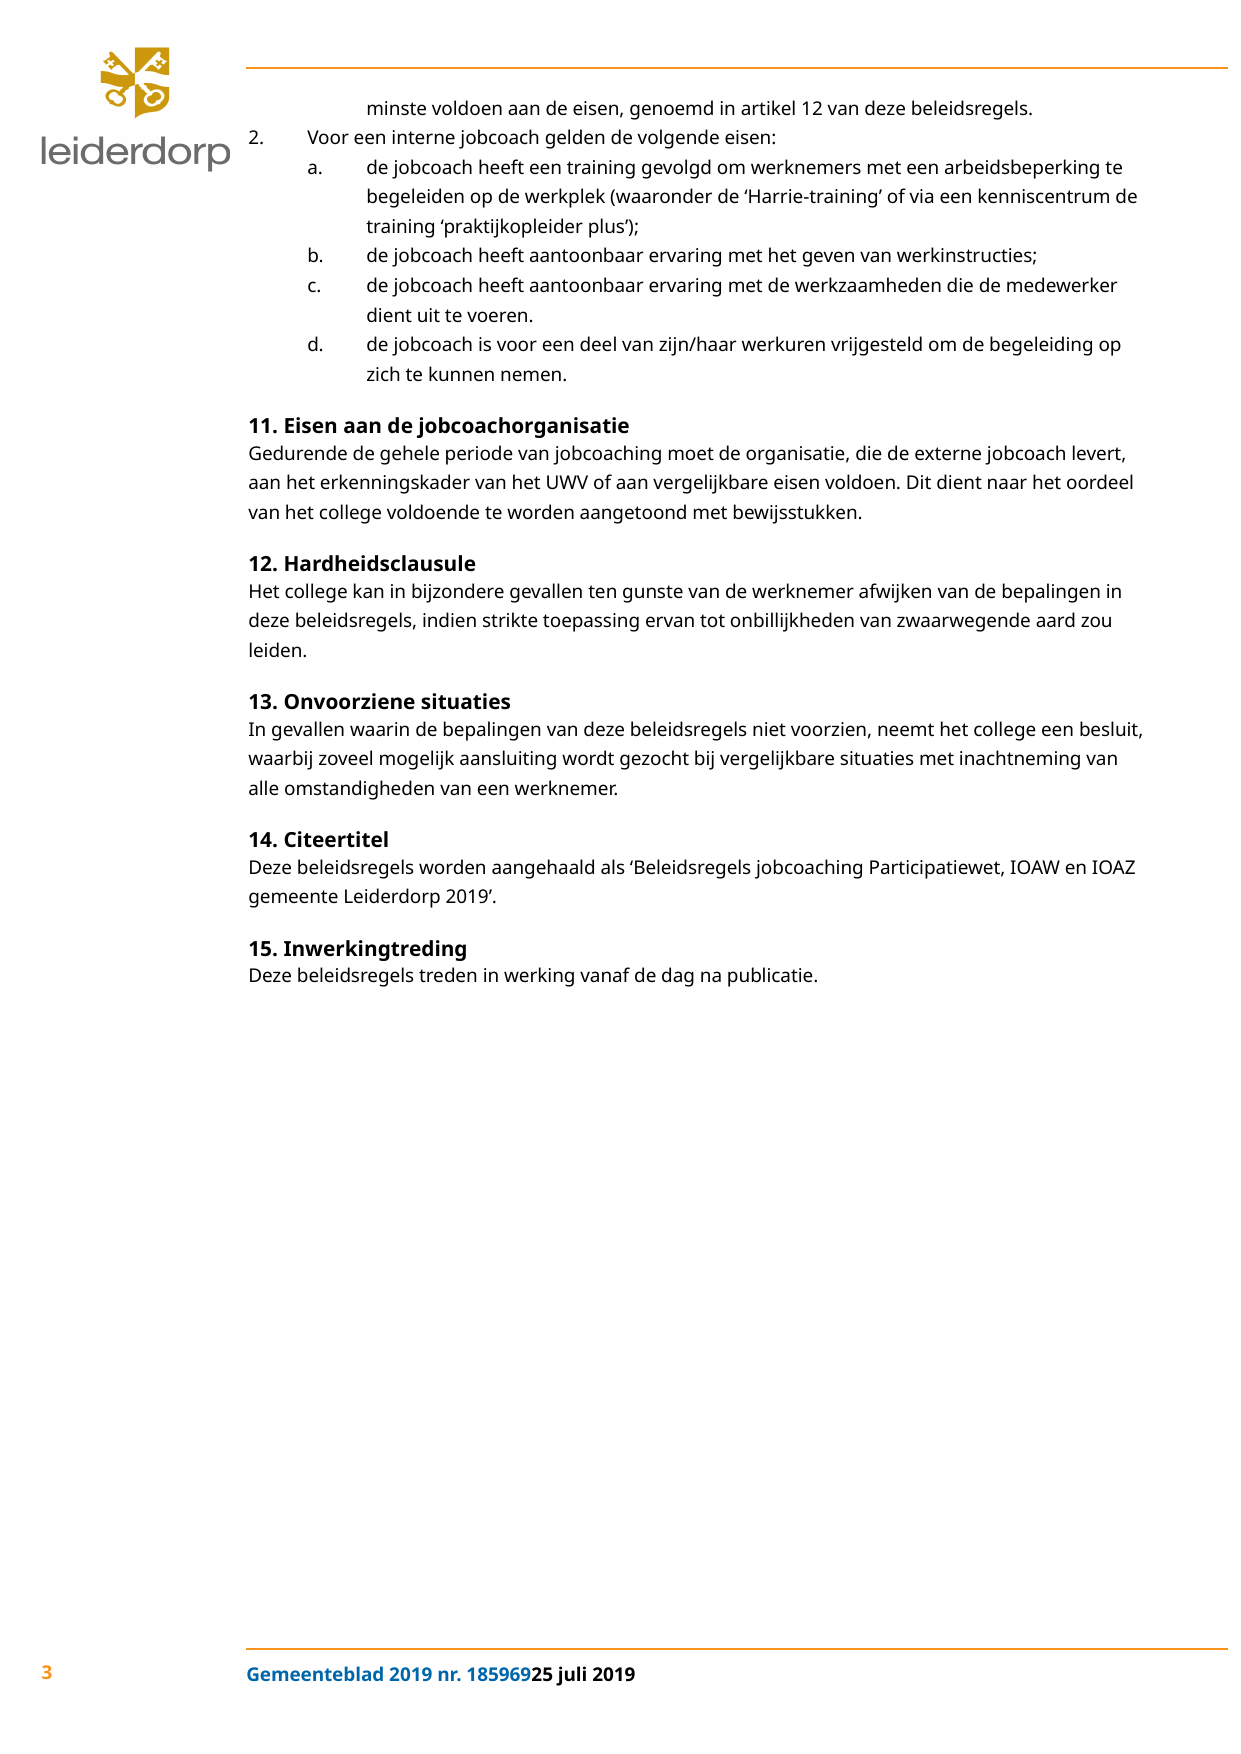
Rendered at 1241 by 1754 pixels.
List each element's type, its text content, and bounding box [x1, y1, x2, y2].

list de jobcoach heeft aantoonbaar ervaring met het geven van werkinstructies; [307, 243, 1152, 268]
text Deze beleidsregels worden aangehaald als ‘Beleidsregels jobcoaching Participatiewet, IOAW en IOAZ gemeente Leiderdorp 2019’. [248, 854, 1152, 909]
list minste voldoen aan de eisen, genoemd in artikel 12 van deze beleidsregels. [307, 95, 1152, 121]
text 12. Hardheidsclausule [248, 549, 1152, 578]
text Gedurende de gehele periode van jobcoaching moet de organisatie, die de externe jobcoach levert, aan het erkenningskader van het UWV of aan vergelijkbare eisen voldoen. Dit dient naar het oordeel van het college voldoende te worden aangetoond met bewijsstukken. [248, 440, 1152, 525]
list Voor een interne jobcoach gelden de volgende eisen: [248, 124, 1152, 150]
text Het college kan in bijzondere gevallen ten gunste van de werknemer afwijken van de bepalingen in deze beleidsregels, indien strikte toepassing ervan tot onbillijkheden van zwaarwegende aard zou leiden. [248, 578, 1152, 663]
text 14. Citeertitel [248, 826, 1152, 854]
text 13. Onvoorziene situaties [248, 687, 1152, 716]
list de jobcoach heeft aantoonbaar ervaring met de werkzaamheden die de medewerker dient uit te voeren. [307, 272, 1152, 328]
text 15. Inwerkingtreding [248, 934, 1152, 962]
text In gevallen waarin de bepalingen van deze beleidsregels niet voorzien, neemt het college een besluit, waarbij zoveel mogelijk aansluiting wordt gezocht bij vergelijkbare situaties met inachtneming van alle omstandigheden van een werknemer. [248, 716, 1152, 801]
text 11. Eisen aan de jobcoachorganisatie [248, 411, 1152, 440]
list de jobcoach heeft een training gevolgd om werknemers met een arbeidsbeperking te begeleiden op de werkplek (waaronder de ‘Harrie-training’ of via een kenniscentrum de training ‘praktijkopleider plus’); [307, 154, 1152, 239]
text Deze beleidsregels treden in werking vanaf de dag na publicatie. [248, 962, 1152, 988]
picture [41, 47, 231, 172]
list de jobcoach is voor een deel van zijn/haar werkuren vrijgesteld om de begeleiding op zich te kunnen nemen. [307, 331, 1152, 387]
